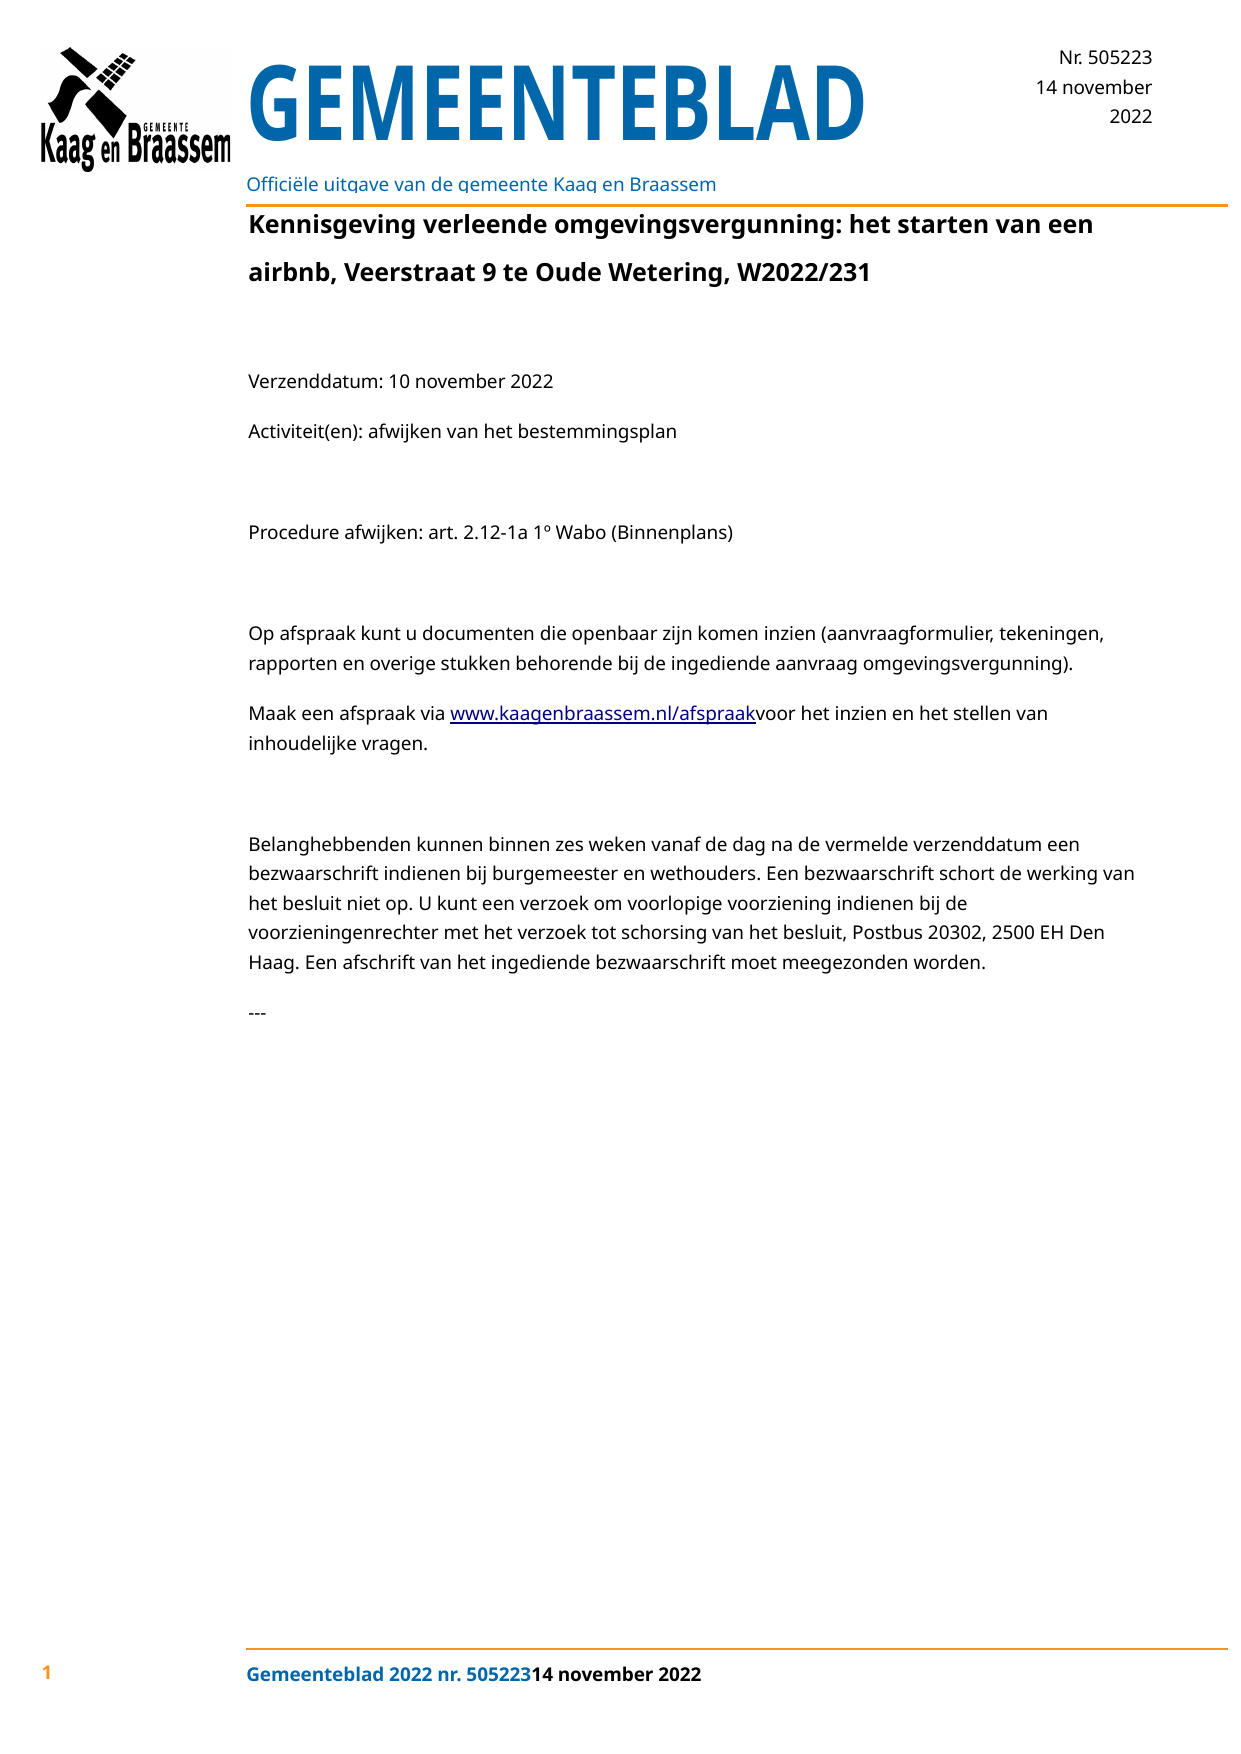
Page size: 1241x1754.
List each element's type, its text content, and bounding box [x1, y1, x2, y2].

picture [41, 47, 231, 172]
text Kennisgeving verleende omgevingsvergunning: het starten van een airbnb, Veerstraat 9 te Oude Wetering, W2022/231 [248, 207, 1152, 288]
text Op afspraak kunt u documenten die openbaar zijn komen inzien (aanvraagformulier, tekeningen, rapporten en overige stukken behorende bij de ingediende aanvraag omgevingsvergunning). [248, 620, 1152, 676]
text Activiteit(en): afwijken van het bestemmingsplan [248, 419, 1152, 444]
text Belanghebbenden kunnen binnen zes weken vanaf de dag na de vermelde verzenddatum een bezwaarschrift indienen bij burgemeester en wethouders. Een bezwaarschrift schort de werking van het besluit niet op. U kunt een verzoek om voorlopige voorziening indienen bij de voorzieningenrechter met het verzoek tot schorsing van het besluit, Postbus 20302, 2500 EH Den Haag. Een afschrift van het ingediende bezwaarschrift moet meegezonden worden. [248, 831, 1152, 975]
text --- [248, 999, 1152, 1025]
text Maak een afspraak via www.kaagenbraassem.nl/afspraakvoor het inzien en het stellen van inhoudelijke vragen. [248, 700, 1152, 756]
text Verzenddatum: 10 november 2022 [248, 368, 1152, 394]
text Procedure afwijken: art. 2.12-1a 1º Wabo (Binnenplans) [248, 519, 1152, 545]
